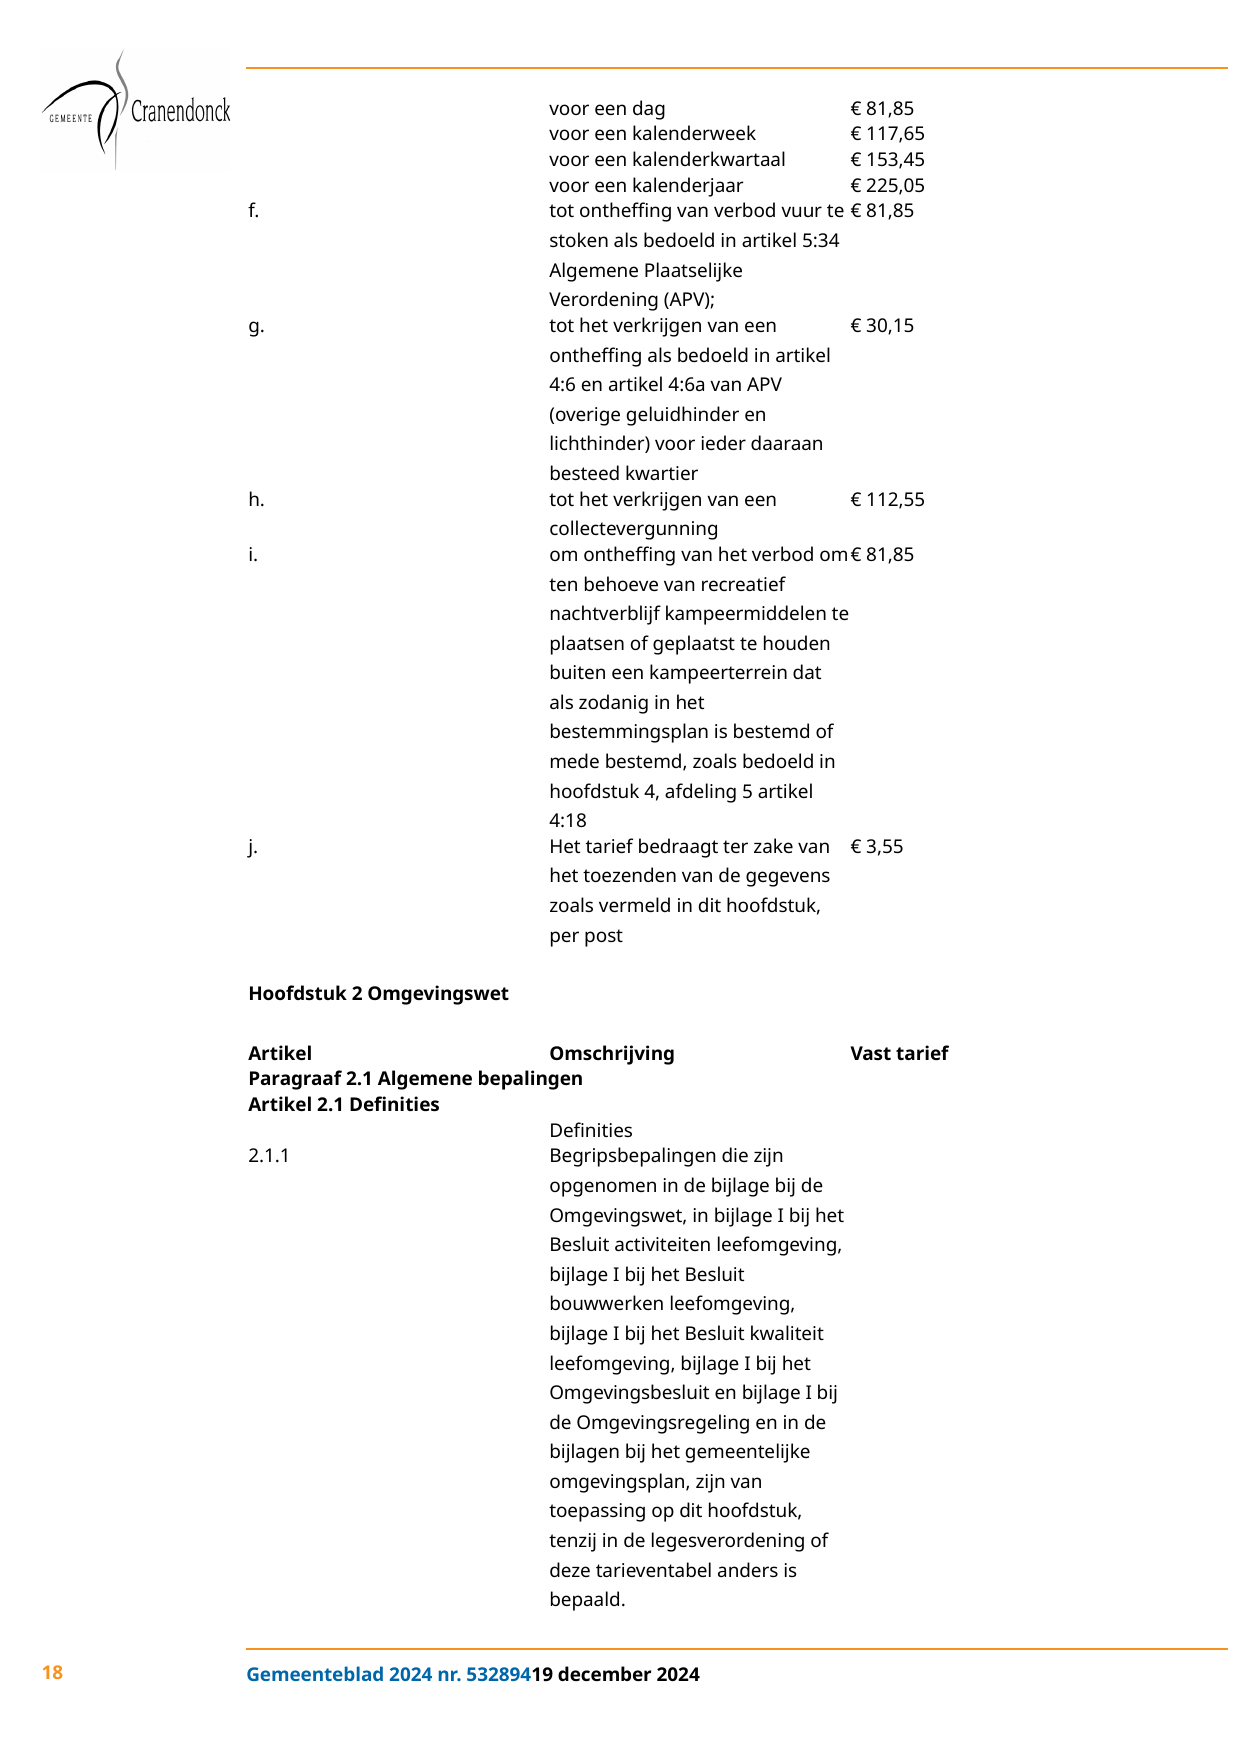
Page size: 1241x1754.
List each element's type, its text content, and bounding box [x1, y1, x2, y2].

table_cell voor een kalenderweek [549, 121, 850, 146]
table_cell € 81,85 [850, 95, 1152, 121]
table_cell [850, 1117, 1152, 1143]
table_cell voor een kalenderkwartaal [549, 146, 850, 172]
table_cell [248, 95, 549, 121]
table_cell € 3,55 [850, 833, 1152, 948]
table_cell [850, 1143, 1152, 1612]
table_header Omschrijving [549, 1040, 850, 1065]
table_cell 2.1.1 [248, 1143, 549, 1612]
table_cell tot het verkrijgen van een collectevergunning [549, 486, 850, 541]
table_cell € 117,65 [850, 121, 1152, 146]
table_cell € 112,55 [850, 486, 1152, 541]
table_cell [248, 121, 549, 146]
table_cell € 225,05 [850, 172, 1152, 198]
text Hoofdstuk 2 Omgevingswet [248, 980, 1152, 1006]
table_cell h. [248, 486, 549, 541]
table_cell Definities [549, 1117, 850, 1143]
picture [41, 47, 231, 172]
table_cell Begripsbepalingen die zijn opgenomen in de bijlage bij de Omgevingswet, in bijlage I bij het Besluit activiteiten leefomgeving, bijlage I bij het Besluit bouwwerken leefomgeving, bijlage I bij het Besluit kwaliteit leefomgeving, bijlage I bij het Omgevingsbesluit en bijlage I bij de Omgevingsregeling en in de bijlagen bij het gemeentelijke omgevingsplan, zijn van toepassing op dit hoofdstuk, tenzij in de legesverordening of deze tarieventabel anders is bepaald. [549, 1143, 850, 1612]
table_cell € 30,15 [850, 312, 1152, 486]
table_cell € 153,45 [850, 146, 1152, 172]
table_cell [248, 146, 549, 172]
table_cell f. [248, 198, 549, 312]
table_cell Het tarief bedraagt ter zake van het toezenden van de gegevens zoals vermeld in dit hoofdstuk, per post [549, 833, 850, 948]
table_cell [248, 172, 549, 198]
table_cell i. [248, 541, 549, 833]
table_cell € 81,85 [850, 198, 1152, 312]
table_header Vast tarief [850, 1040, 1152, 1065]
table_cell j. [248, 833, 549, 948]
table_cell voor een kalenderjaar [549, 172, 850, 198]
table_cell Artikel 2.1 Definities [248, 1091, 1152, 1117]
table_cell voor een dag [549, 95, 850, 121]
table_cell Paragraaf 2.1 Algemene bepalingen [248, 1065, 1152, 1091]
table_cell om ontheffing van het verbod om ten behoeve van recreatief nachtverblijf kampeermiddelen te plaatsen of geplaatst te houden buiten een kampeerterrein dat als zodanig in het bestemmingsplan is bestemd of mede bestemd, zoals bedoeld in hoofdstuk 4, afdeling 5 artikel 4:18 [549, 541, 850, 833]
table_header Artikel [248, 1040, 549, 1065]
table_cell € 81,85 [850, 541, 1152, 833]
table_cell tot het verkrijgen van een ontheffing als bedoeld in artikel 4:6 en artikel 4:6a van APV (overige geluidhinder en lichthinder) voor ieder daaraan besteed kwartier [549, 312, 850, 486]
table_cell [248, 1117, 549, 1143]
table_cell tot ontheffing van verbod vuur te stoken als bedoeld in artikel 5:34 Algemene Plaatselijke Verordening (APV); [549, 198, 850, 312]
table_cell g. [248, 312, 549, 486]
